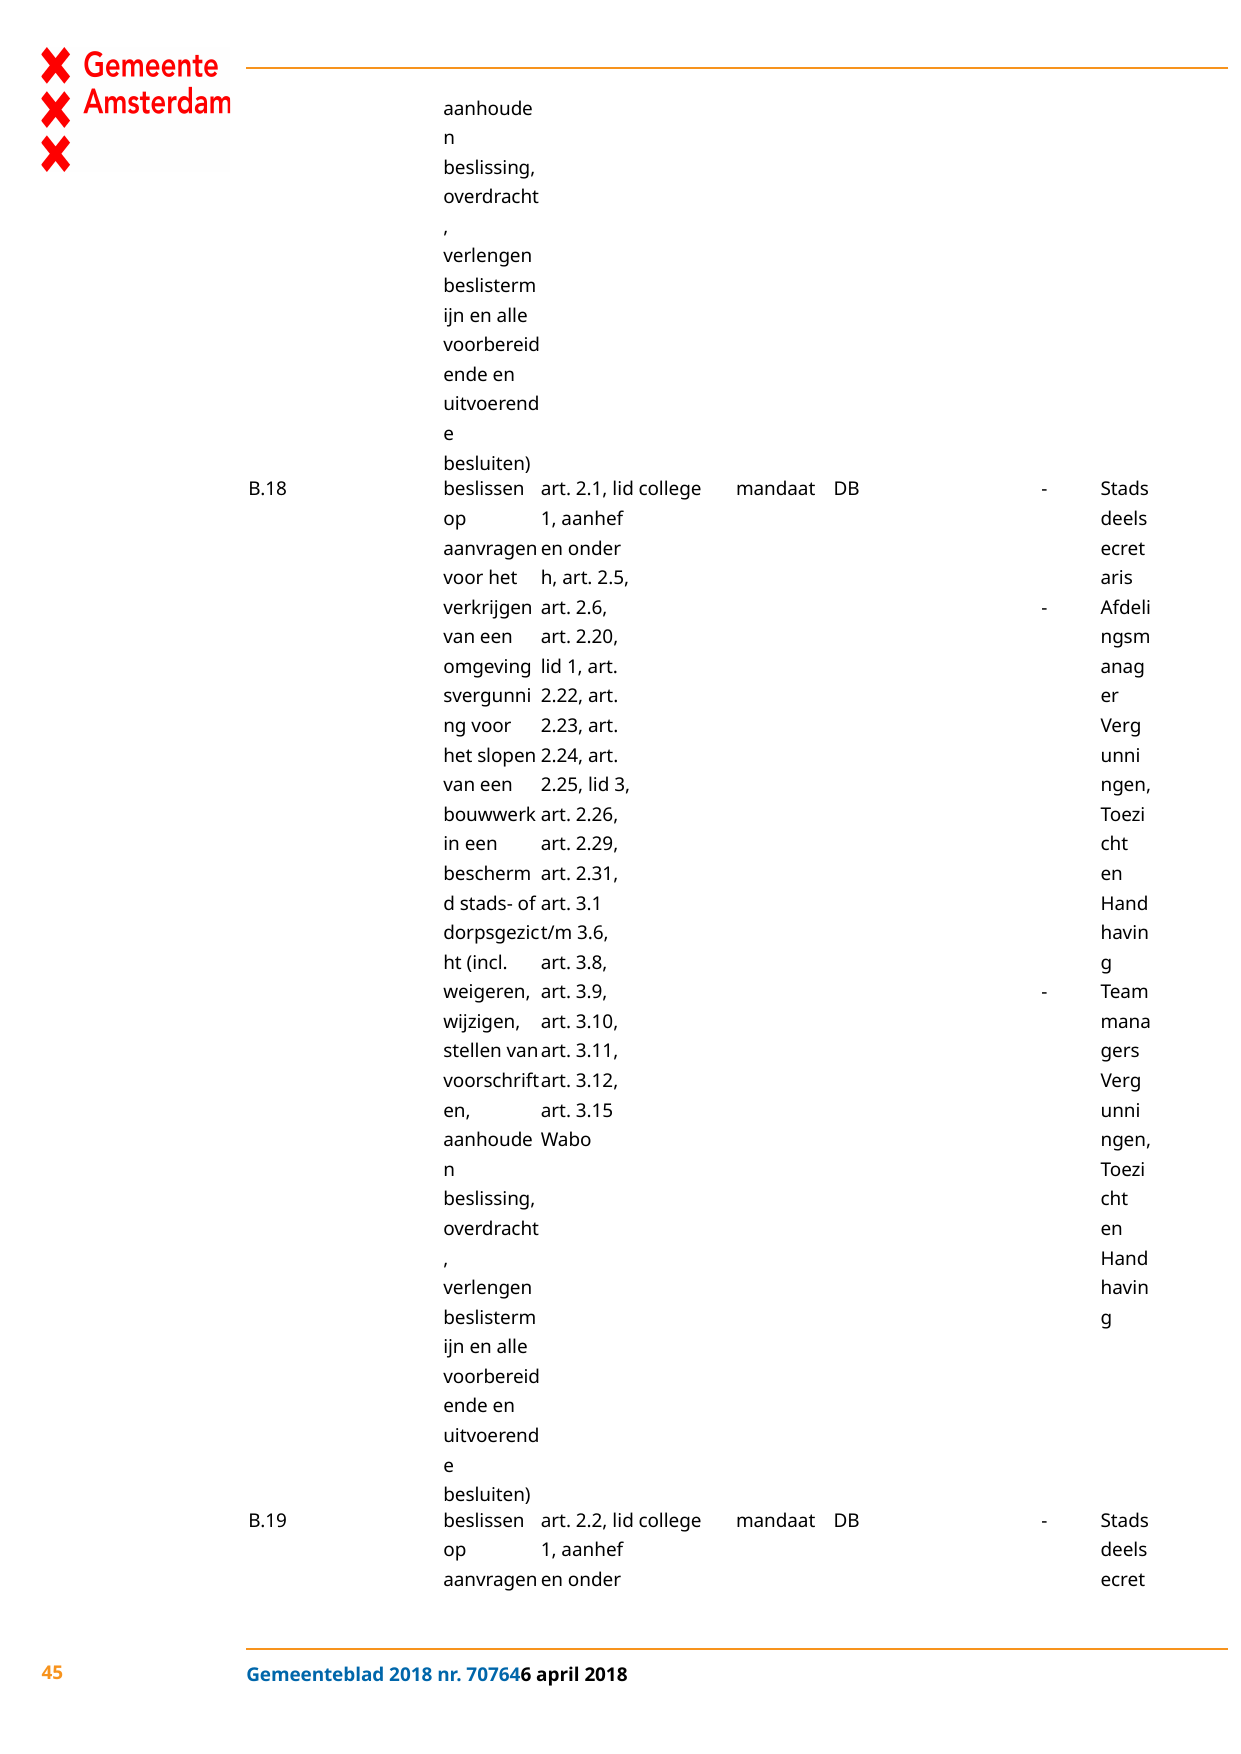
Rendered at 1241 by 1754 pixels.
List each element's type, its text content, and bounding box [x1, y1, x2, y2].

table_cell [833, 95, 931, 476]
table_cell mandaat [736, 1507, 833, 1592]
table_cell [736, 95, 833, 476]
table_cell [931, 95, 1041, 476]
table_cell [248, 95, 443, 476]
table_cell beslissen op aanvragen [443, 1507, 541, 1592]
table_cell Stadsdeelsecret [1041, 1507, 1152, 1592]
table_cell B.18 [248, 476, 443, 1507]
table_cell college [638, 476, 736, 1507]
table_cell aanhouden beslissing, overdracht, verlengen beslistermijn en alle voorbereidende en uitvoerende besluiten) [443, 95, 541, 476]
table_cell B.19 [248, 1507, 443, 1592]
table_cell DB [833, 1507, 931, 1592]
table_cell DB [833, 476, 931, 1507]
table_cell beslissen op aanvragen voor het verkrijgen van een omgevingsvergunning voor het slopen van een bouwwerk in een beschermd stads- of dorpsgezicht (incl. weigeren, wijzigen, stellen van voorschriften, aanhouden beslissing, overdracht, verlengen beslistermijn en alle voorbereidende en uitvoerende besluiten) [443, 476, 541, 1507]
table_cell mandaat [736, 476, 833, 1507]
picture [41, 47, 231, 172]
table_cell [541, 95, 638, 476]
table_cell [931, 1507, 1041, 1592]
table_cell art. 2.1, lid 1, aanhef en onder h, art. 2.5, art. 2.6, art. 2.20, lid 1, art. 2.22, art. 2.23, art. 2.24, art. 2.25, lid 3, art. 2.26, art. 2.29, art. 2.31, art. 3.1 t/m 3.6, art. 3.8, art. 3.9, art. 3.10, art. 3.11, art. 3.12, art. 3.15 Wabo [541, 476, 638, 1507]
table_cell [638, 95, 736, 476]
table_cell [1041, 95, 1152, 476]
table_cell art. 2.2, lid 1, aanhef en onder [541, 1507, 638, 1592]
table_cell college [638, 1507, 736, 1592]
table_cell [931, 476, 1041, 1507]
table_cell Stadsdeelsecretaris Afdelingsmanager Vergunningen, Toezicht en Handhaving Teammanagers Vergunningen, Toezicht en Handhaving [1041, 476, 1152, 1507]
